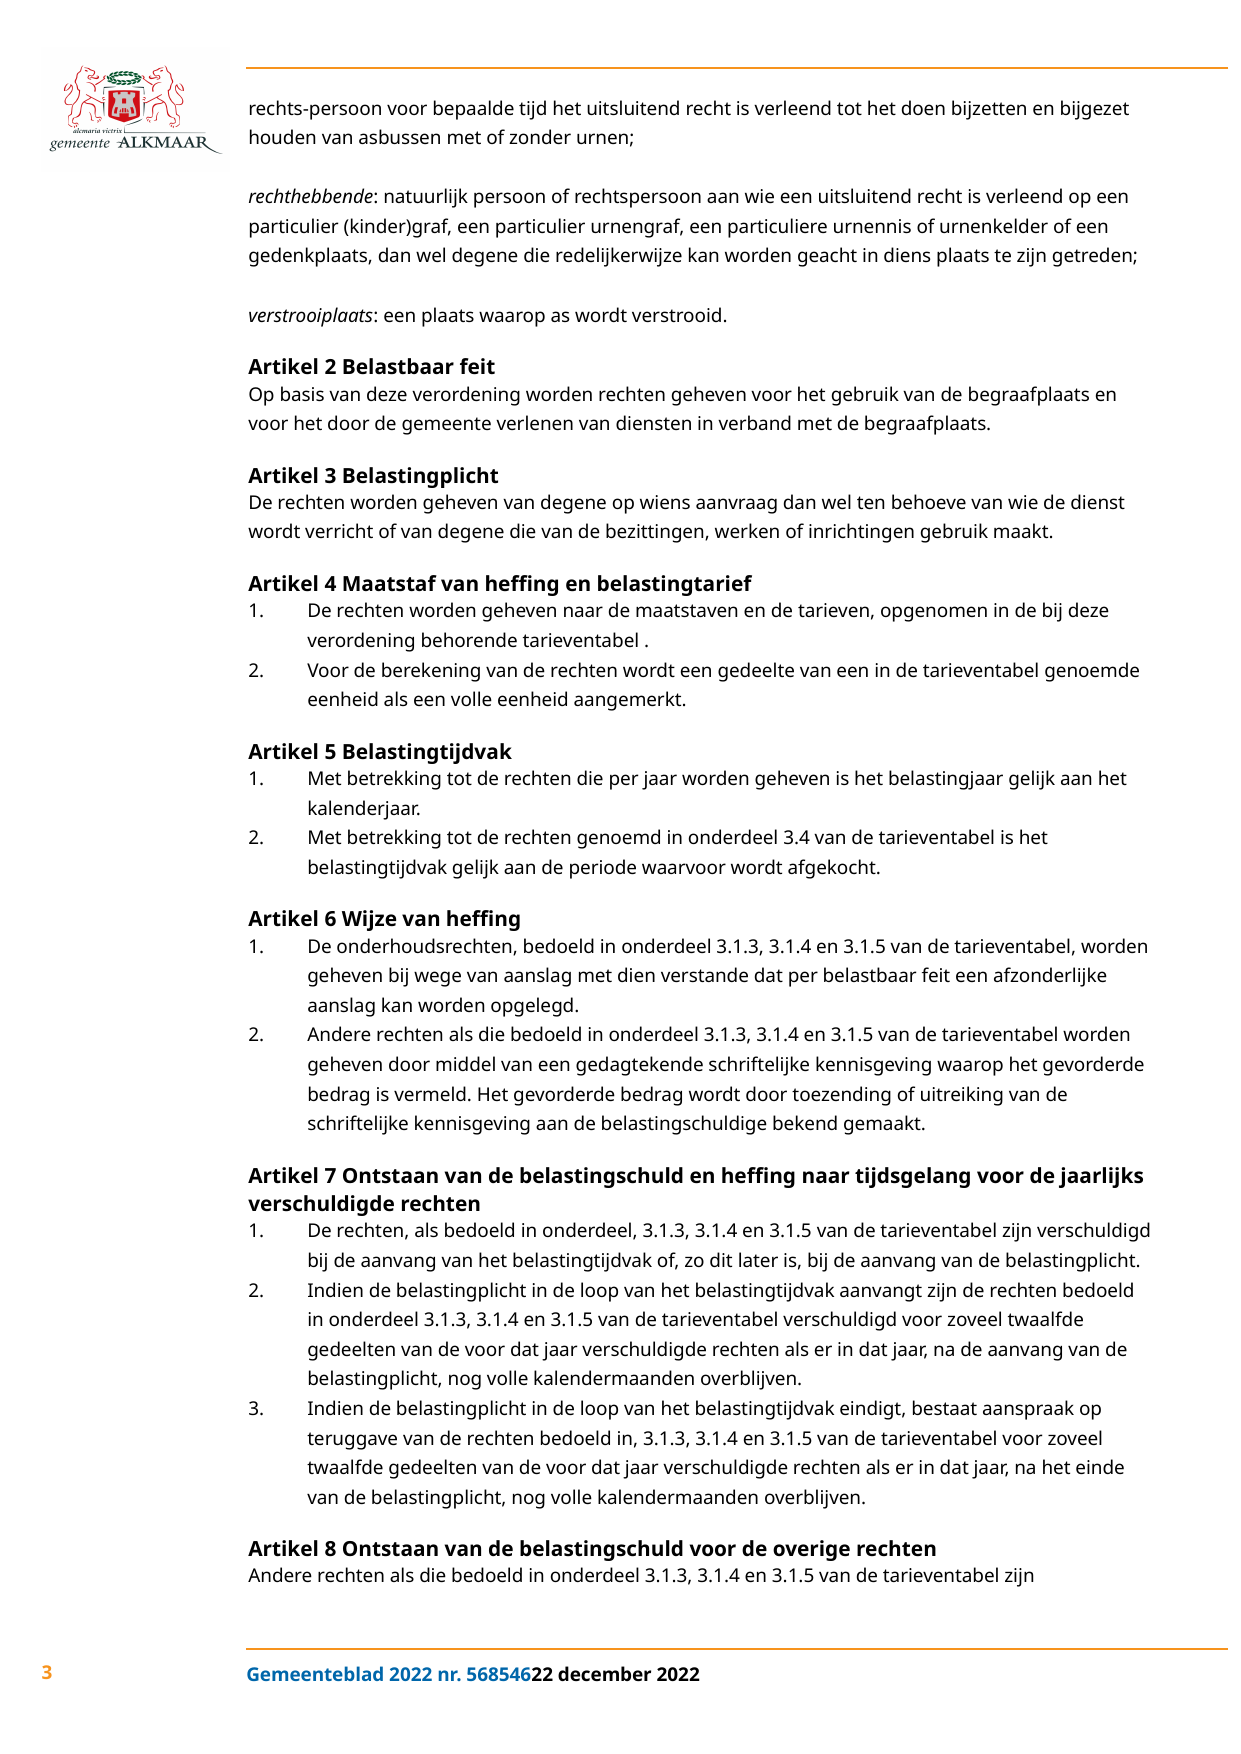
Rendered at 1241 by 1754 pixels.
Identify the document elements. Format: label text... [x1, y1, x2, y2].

picture [41, 47, 231, 172]
list Met betrekking tot de rechten genoemd in onderdeel 3.4 van de tarieventabel is het belastingtijdvak gelijk aan de periode waarvoor wordt afgekocht. [248, 824, 1152, 880]
text Artikel 5 Belastingtijdvak [248, 737, 1152, 765]
text Artikel 4 Maatstaf van heffing en belastingtarief [248, 569, 1152, 598]
list Andere rechten als die bedoeld in onderdeel 3.1.3, 3.1.4 en 3.1.5 van de tarieventabel worden geheven door middel van een gedagtekende schriftelijke kennisgeving waarop het gevorderde bedrag is vermeld. Het gevorderde bedrag wordt door toezending of uitreiking van de schriftelijke kennisgeving aan de belastingschuldige bekend gemaakt. [248, 1022, 1152, 1136]
text De rechten worden geheven van degene op wiens aanvraag dan wel ten behoeve van wie de dienst wordt verricht of van degene die van de bezittingen, werken of inrichtingen gebruik maakt. [248, 489, 1152, 544]
list De onderhoudsrechten, bedoeld in onderdeel 3.1.3, 3.1.4 en 3.1.5 van de tarieventabel, worden geheven bij wege van aanslag met dien verstande dat per belastbaar feit een afzonderlijke aanslag kan worden opgelegd. [248, 933, 1152, 1018]
text rechthebbende: natuurlijk persoon of rechtspersoon aan wie een uitsluitend recht is verleend op een particulier (kinder)graf, een particulier urnengraf, een particuliere urnennis of urnenkelder of een gedenkplaats, dan wel degene die redelijkerwijze kan worden geacht in diens plaats te zijn getreden; [248, 183, 1152, 268]
text Artikel 8 Ontstaan van de belastingschuld voor de overige rechten [248, 1534, 1152, 1563]
text Artikel 6 Wijze van heffing [248, 904, 1152, 933]
list De rechten worden geheven naar de maatstaven en de tarieven, opgenomen in de bij deze verordening behorende tarieventabel . [248, 598, 1152, 653]
list Met betrekking tot de rechten die per jaar worden geheven is het belastingjaar gelijk aan het kalenderjaar. [248, 765, 1152, 821]
text Op basis van deze verordening worden rechten geheven voor het gebruik van de begraafplaats en voor het door de gemeente verlenen van diensten in verband met de begraafplaats. [248, 381, 1152, 436]
text rechts-persoon voor bepaalde tijd het uitsluitend recht is verleend tot het doen bijzetten en bijgezet houden van asbussen met of zonder urnen; [248, 95, 1152, 150]
list Indien de belastingplicht in de loop van het belastingtijdvak eindigt, bestaat aanspraak op teruggave van de rechten bedoeld in, 3.1.3, 3.1.4 en 3.1.5 van de tarieventabel voor zoveel twaalfde gedeelten van de voor dat jaar verschuldigde rechten als er in dat jaar, na het einde van de belastingplicht, nog volle kalendermaanden overblijven. [248, 1395, 1152, 1509]
list Voor de berekening van de rechten wordt een gedeelte van een in de tarieventabel genoemde eenheid als een volle eenheid aangemerkt. [248, 657, 1152, 712]
list Indien de belastingplicht in de loop van het belastingtijdvak aanvangt zijn de rechten bedoeld in onderdeel 3.1.3, 3.1.4 en 3.1.5 van de tarieventabel verschuldigd voor zoveel twaalfde gedeelten van de voor dat jaar verschuldigde rechten als er in dat jaar, na de aanvang van de belastingplicht, nog volle kalendermaanden overblijven. [248, 1277, 1152, 1391]
text verstrooiplaats: een plaats waarop as wordt verstrooid. [248, 302, 1152, 328]
text Andere rechten als die bedoeld in onderdeel 3.1.3, 3.1.4 en 3.1.5 van de tarieventabel zijn [248, 1563, 1152, 1588]
text Artikel 3 Belastingplicht [248, 461, 1152, 489]
text Artikel 2 Belastbaar feit [248, 352, 1152, 381]
text Artikel 7 Ontstaan van de belastingschuld en heffing naar tijdsgelang voor de jaarlijks verschuldigde rechten [248, 1161, 1152, 1218]
list De rechten, als bedoeld in onderdeel, 3.1.3, 3.1.4 en 3.1.5 van de tarieventabel zijn verschuldigd bij de aanvang van het belastingtijdvak of, zo dit later is, bij de aanvang van de belastingplicht. [248, 1218, 1152, 1273]
